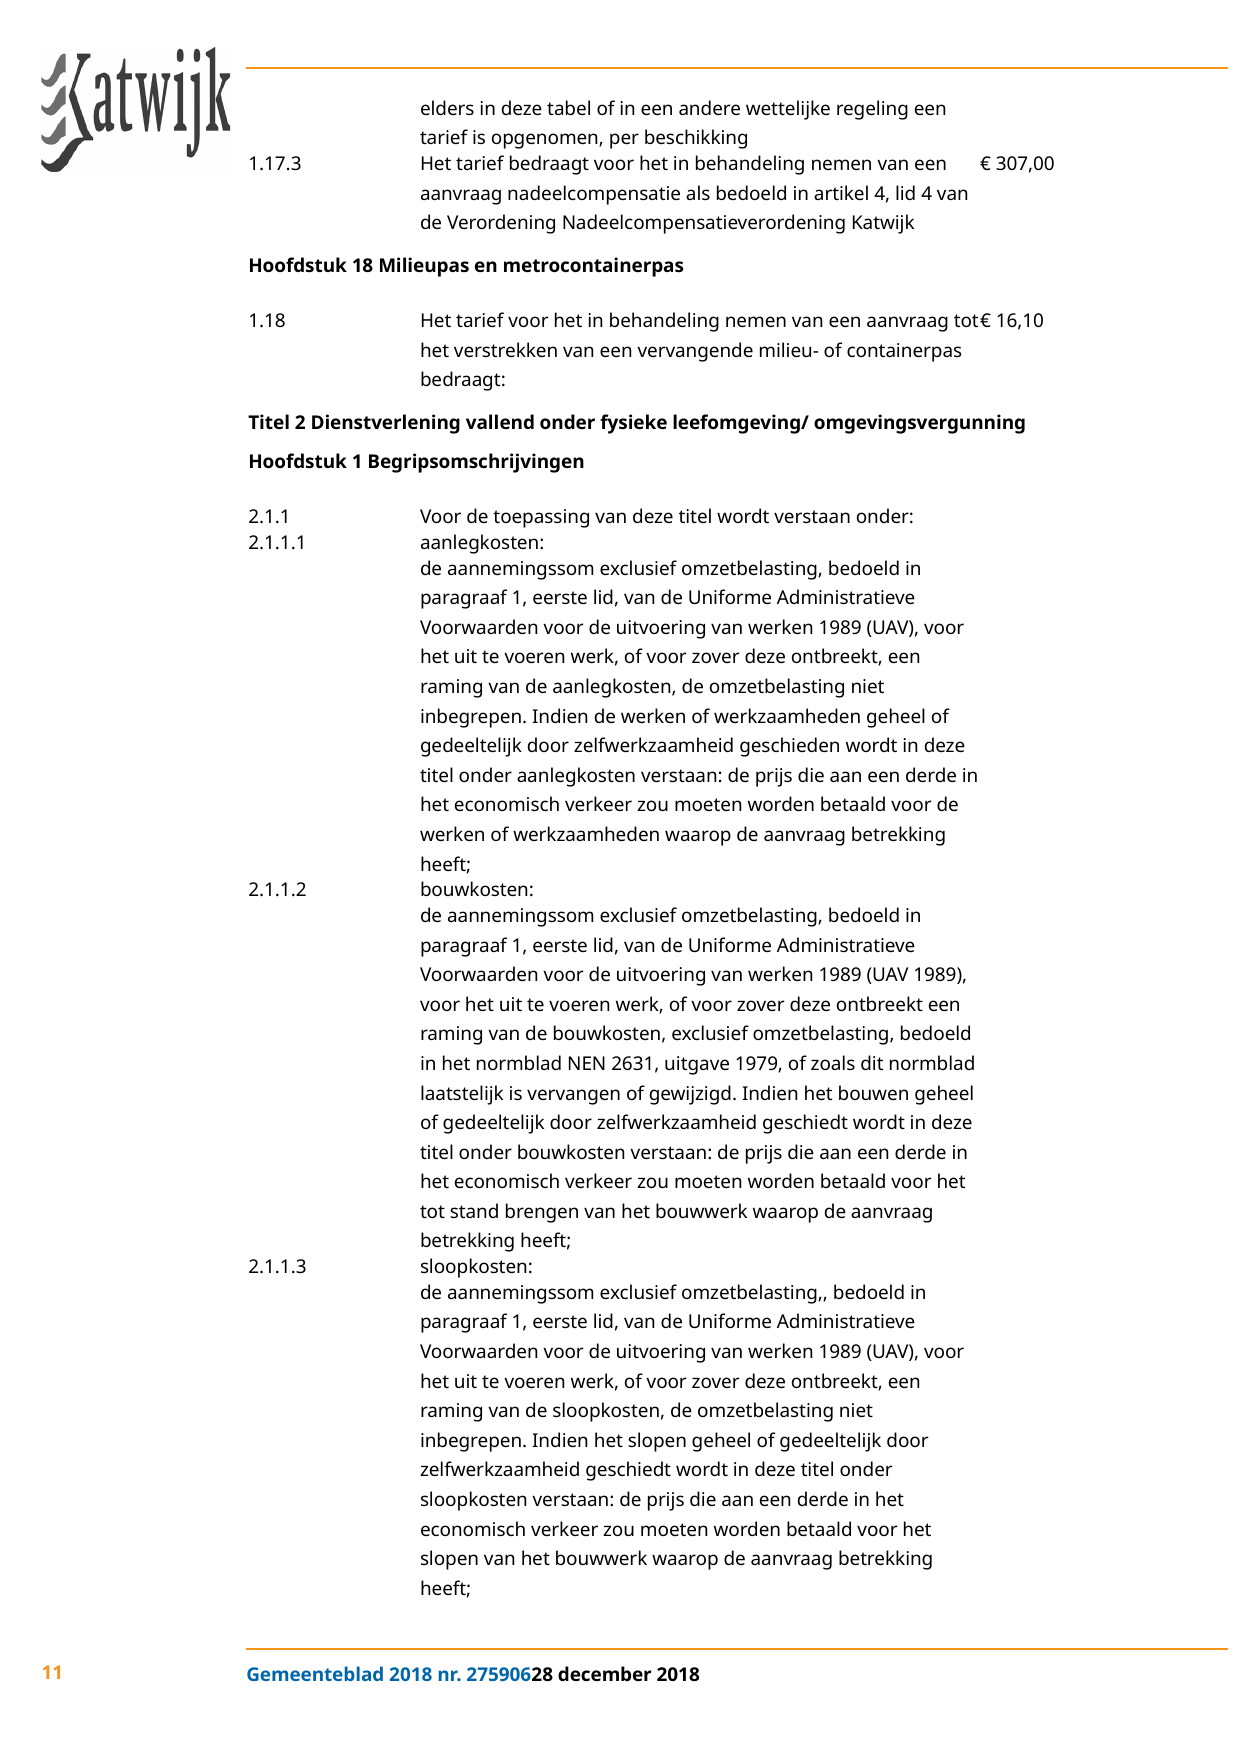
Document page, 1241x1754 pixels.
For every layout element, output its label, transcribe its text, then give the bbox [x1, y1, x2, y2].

table_cell [248, 1279, 420, 1601]
table_cell 2.1.1.2 [248, 877, 420, 902]
table_header Voor de toepassing van deze titel wordt verstaan onder: [420, 504, 980, 529]
table_header 2.1.1 [248, 504, 420, 529]
table_header € 16,10 [980, 307, 1152, 392]
table_cell [980, 529, 1152, 555]
table_cell [980, 877, 1152, 902]
table_cell [248, 555, 420, 877]
table_cell [248, 95, 420, 150]
table_cell [980, 555, 1152, 877]
table_cell de aannemingssom exclusief omzetbelasting, bedoeld in paragraaf 1, eerste lid, van de Uniforme Administratieve Voorwaarden voor de uitvoering van werken 1989 (UAV), voor het uit te voeren werk, of voor zover deze ontbreekt, een raming van de aanlegkosten, de omzetbelasting niet inbegrepen. Indien de werken of werkzaamheden geheel of gedeeltelijk door zelfwerkzaamheid geschieden wordt in deze titel onder aanlegkosten verstaan: de prijs die aan een derde in het economisch verkeer zou moeten worden betaald voor de werken of werkzaamheden waarop de aanvraag betrekking heeft; [420, 555, 980, 877]
table_cell [980, 95, 1152, 150]
table_cell de aannemingssom exclusief omzetbelasting, bedoeld in paragraaf 1, eerste lid, van de Uniforme Administratieve Voorwaarden voor de uitvoering van werken 1989 (UAV 1989), voor het uit te voeren werk, of voor zover deze ontbreekt een raming van de bouwkosten, exclusief omzetbelasting, bedoeld in het normblad NEN 2631, uitgave 1979, of zoals dit normblad laatstelijk is vervangen of gewijzigd. Indien het bouwen geheel of gedeeltelijk door zelfwerkzaamheid geschiedt wordt in deze titel onder bouwkosten verstaan: de prijs die aan een derde in het economisch verkeer zou moeten worden betaald voor het tot stand brengen van het bouwwerk waarop de aanvraag betrekking heeft; [420, 902, 980, 1253]
text Hoofdstuk 1 Begripsomschrijvingen [248, 448, 1152, 474]
table_cell [980, 1254, 1152, 1279]
table_cell 2.1.1.1 [248, 529, 420, 555]
table_header [980, 504, 1152, 529]
table_cell € 307,00 [980, 150, 1152, 235]
table_cell 1.17.3 [248, 150, 420, 235]
text Hoofdstuk 18 Milieupas en metrocontainerpas [248, 252, 1152, 277]
table_header Het tarief voor het in behandeling nemen van een aanvraag tot het verstrekken van een vervangende milieu- of containerpas bedraagt: [420, 307, 980, 392]
picture [41, 47, 231, 172]
table_cell 2.1.1.3 [248, 1254, 420, 1279]
table_cell sloopkosten: [420, 1254, 980, 1279]
table_cell elders in deze tabel of in een andere wettelijke regeling een tarief is opgenomen, per beschikking [420, 95, 980, 150]
table_header 1.18 [248, 307, 420, 392]
table_cell [980, 1279, 1152, 1601]
table_cell aanlegkosten: [420, 529, 980, 555]
table_cell de aannemingssom exclusief omzetbelasting,, bedoeld in paragraaf 1, eerste lid, van de Uniforme Administratieve Voorwaarden voor de uitvoering van werken 1989 (UAV), voor het uit te voeren werk, of voor zover deze ontbreekt, een raming van de sloopkosten, de omzetbelasting niet inbegrepen. Indien het slopen geheel of gedeeltelijk door zelfwerkzaamheid geschiedt wordt in deze titel onder sloopkosten verstaan: de prijs die aan een derde in het economisch verkeer zou moeten worden betaald voor het slopen van het bouwwerk waarop de aanvraag betrekking heeft; [420, 1279, 980, 1601]
table_cell bouwkosten: [420, 877, 980, 902]
text Titel 2 Dienstverlening vallend onder fysieke leefomgeving/ omgevingsvergunning [248, 409, 1152, 434]
table_cell [980, 902, 1152, 1253]
table_cell Het tarief bedraagt voor het in behandeling nemen van een aanvraag nadeelcompensatie als bedoeld in artikel 4, lid 4 van de Verordening Nadeelcompensatieverordening Katwijk [420, 150, 980, 235]
table_cell [248, 902, 420, 1253]
